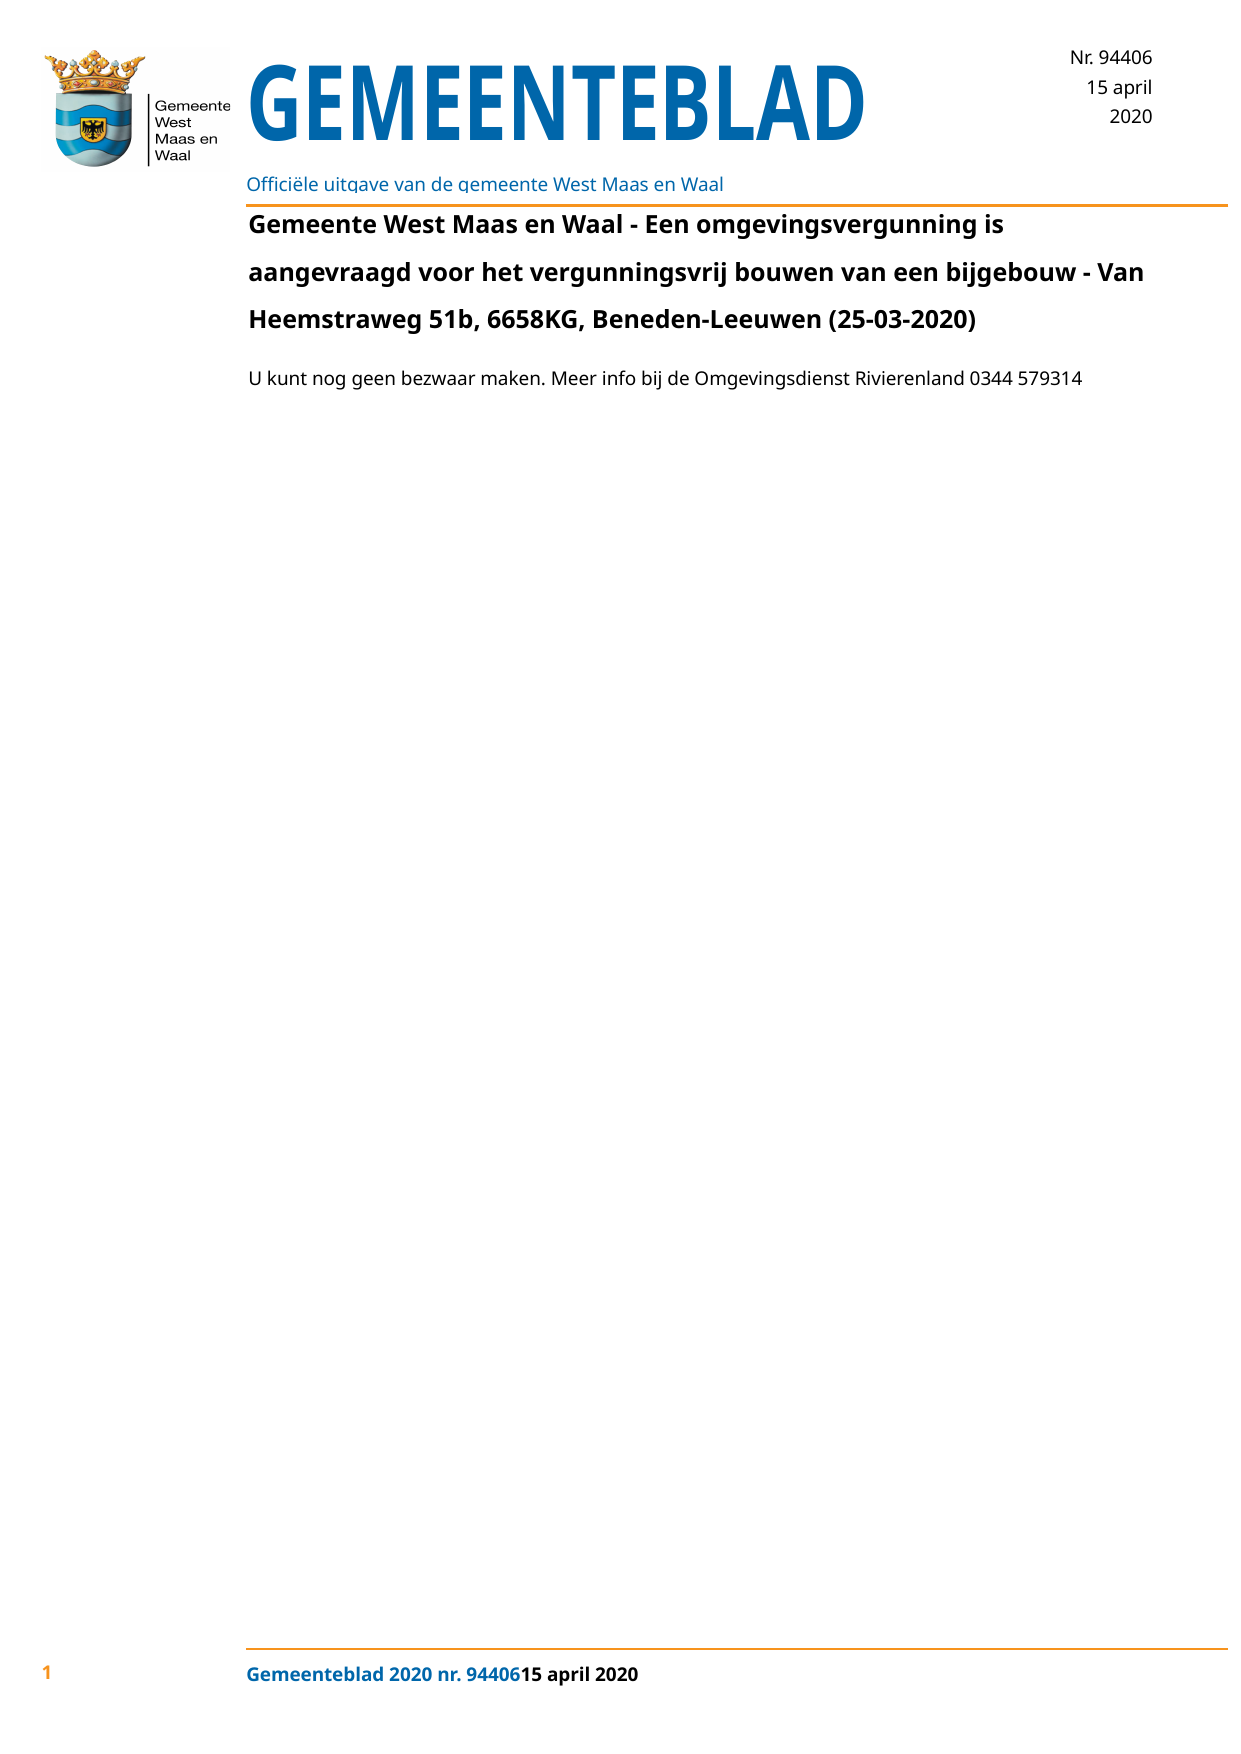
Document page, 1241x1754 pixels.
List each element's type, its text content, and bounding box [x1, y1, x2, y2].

text Gemeente West Maas en Waal - Een omgevingsvergunning is aangevraagd voor het vergunningsvrij bouwen van een bijgebouw - Van Heemstraweg 51b, 6658KG, Beneden-Leeuwen (25-03-2020) [248, 207, 1152, 336]
text U kunt nog geen bezwaar maken. Meer info bij de Omgevingsdienst Rivierenland 0344 579314 [248, 366, 1152, 391]
picture [41, 47, 231, 172]
